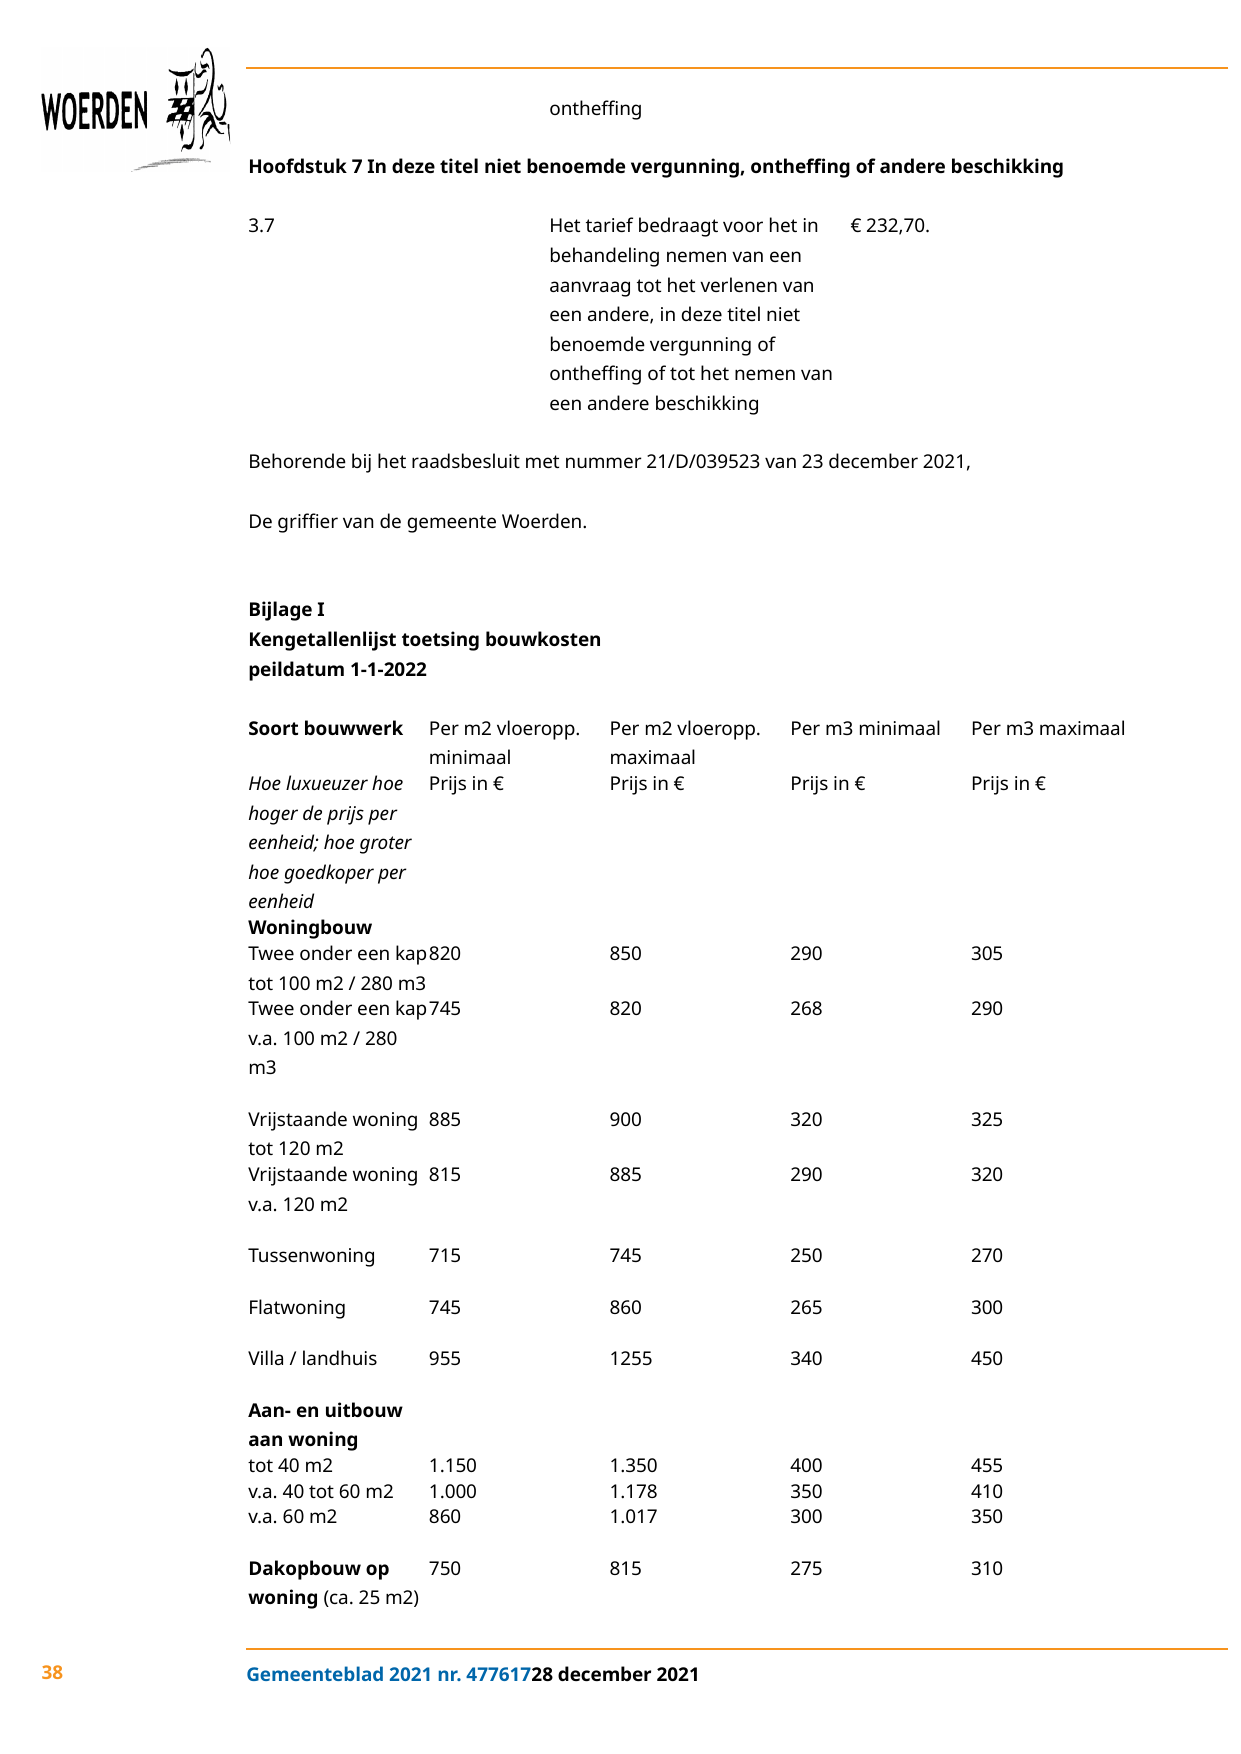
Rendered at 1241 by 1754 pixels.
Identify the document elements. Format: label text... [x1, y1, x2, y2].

table_cell v.a. 40 tot 60 m2 [248, 1478, 429, 1503]
table_cell 860 [609, 1294, 790, 1319]
text Hoofdstuk 7 In deze titel niet benoemde vergunning, ontheffing of andere beschikking [248, 153, 1152, 179]
table_cell Aan- en uitbouw aan woning [248, 1397, 429, 1452]
table_cell Woningbouw [248, 914, 429, 940]
table_cell 715 [429, 1243, 609, 1268]
table_header Het tarief bedraagt voor het in behandeling nemen van een aanvraag tot het verlenen van een andere, in deze titel niet benoemde vergunning of ontheffing of tot het nemen van een andere beschikking [549, 213, 850, 416]
table_header € 232,70. [850, 213, 1152, 416]
table_cell [790, 1529, 971, 1555]
table_cell 745 [429, 1294, 609, 1319]
table_cell Twee onder een kap tot 100 m2 / 280 m3 [248, 940, 429, 995]
table_cell [248, 1320, 429, 1345]
table_cell 1.150 [429, 1452, 609, 1478]
table_cell 350 [790, 1478, 971, 1503]
table_cell 290 [790, 1161, 971, 1217]
table_cell [790, 1268, 971, 1294]
table_cell 860 [429, 1504, 609, 1529]
table_cell 745 [429, 995, 609, 1080]
table_cell [248, 95, 549, 121]
table_cell [248, 1529, 429, 1555]
table_cell Dakopbouw op woning (ca. 25 m2) [248, 1555, 429, 1610]
table_cell 1.350 [609, 1452, 790, 1478]
table_cell ontheffing [549, 95, 850, 121]
table_header 3.7 [248, 213, 549, 416]
table_cell [971, 1397, 1152, 1452]
table_cell [609, 1397, 790, 1452]
table_cell [609, 1217, 790, 1242]
table_cell 1.000 [429, 1478, 609, 1503]
table_cell Prijs in € [609, 770, 790, 914]
table_cell 350 [971, 1504, 1152, 1529]
table_cell [971, 1217, 1152, 1242]
table_cell 815 [429, 1161, 609, 1217]
table_cell [971, 914, 1152, 940]
table_cell 250 [790, 1243, 971, 1268]
table_cell [429, 1217, 609, 1242]
table_cell 320 [971, 1161, 1152, 1217]
table_cell 815 [609, 1555, 790, 1610]
table_cell 885 [609, 1161, 790, 1217]
table_cell tot 40 m2 [248, 1452, 429, 1478]
table_cell Villa / landhuis [248, 1345, 429, 1371]
table_cell Prijs in € [971, 770, 1152, 914]
table_cell 745 [609, 1243, 790, 1268]
table_cell 820 [429, 940, 609, 995]
table_header Per m2 vloeropp. minimaal [429, 715, 609, 770]
table_cell [248, 1371, 429, 1397]
table_cell [429, 1268, 609, 1294]
table_header Per m3 maximaal [971, 715, 1152, 770]
table_cell [609, 1320, 790, 1345]
table_cell [850, 95, 1152, 121]
table_cell Flatwoning [248, 1294, 429, 1319]
table_cell Prijs in € [790, 770, 971, 914]
text peildatum 1-1-2022 [248, 656, 1152, 681]
table_cell Prijs in € [429, 770, 609, 914]
text Kengetallenlijst toetsing bouwkosten [248, 626, 1152, 652]
table_cell Vrijstaande woning tot 120 m2 [248, 1106, 429, 1161]
table_cell 300 [790, 1504, 971, 1529]
text Behorende bij het raadsbesluit met nummer 21/D/039523 van 23 december 2021, [248, 449, 1152, 474]
table_header Soort bouwwerk [248, 715, 429, 770]
table_cell Twee onder een kap v.a. 100 m2 / 280 m3 [248, 995, 429, 1080]
table_cell [609, 914, 790, 940]
table_cell 325 [971, 1106, 1152, 1161]
table_cell [248, 1268, 429, 1294]
table_cell Tussenwoning [248, 1243, 429, 1268]
table_cell 750 [429, 1555, 609, 1610]
table_cell 290 [971, 995, 1152, 1080]
table_cell [429, 1080, 609, 1106]
table_cell [609, 1371, 790, 1397]
table_cell [429, 1529, 609, 1555]
table_cell [790, 914, 971, 940]
table_cell 300 [971, 1294, 1152, 1319]
table_cell 268 [790, 995, 971, 1080]
table_cell [971, 1320, 1152, 1345]
table_header Per m2 vloeropp. maximaal [609, 715, 790, 770]
table_cell Hoe luxueuzer hoe hoger de prijs per eenheid; hoe groter hoe goedkoper per eenheid [248, 770, 429, 914]
table_cell 410 [971, 1478, 1152, 1503]
table_cell 900 [609, 1106, 790, 1161]
table_cell Vrijstaande woning v.a. 120 m2 [248, 1161, 429, 1217]
picture [41, 47, 231, 172]
table_cell [790, 1371, 971, 1397]
table_cell [429, 1371, 609, 1397]
table_cell [790, 1217, 971, 1242]
table_cell [790, 1080, 971, 1106]
table_cell 850 [609, 940, 790, 995]
table_cell [609, 1529, 790, 1555]
table_cell 270 [971, 1243, 1152, 1268]
table_cell 1.178 [609, 1478, 790, 1503]
text De griffier van de gemeente Woerden. [248, 508, 1152, 533]
table_cell 340 [790, 1345, 971, 1371]
text Bijlage I [248, 597, 1152, 622]
table_cell [429, 1320, 609, 1345]
table_cell 820 [609, 995, 790, 1080]
table_cell [248, 1080, 429, 1106]
table_cell [790, 1320, 971, 1345]
table_cell 1255 [609, 1345, 790, 1371]
table_cell [971, 1268, 1152, 1294]
table_cell [429, 914, 609, 940]
table_cell 310 [971, 1555, 1152, 1610]
table_cell 290 [790, 940, 971, 995]
table_cell [971, 1080, 1152, 1106]
table_cell [790, 1397, 971, 1452]
table_cell 275 [790, 1555, 971, 1610]
table_cell 955 [429, 1345, 609, 1371]
table_cell 305 [971, 940, 1152, 995]
table_cell 1.017 [609, 1504, 790, 1529]
table_cell v.a. 60 m2 [248, 1504, 429, 1529]
table_cell 455 [971, 1452, 1152, 1478]
table_cell [971, 1529, 1152, 1555]
table_cell [429, 1397, 609, 1452]
table_cell 400 [790, 1452, 971, 1478]
table_cell [609, 1268, 790, 1294]
table_cell 450 [971, 1345, 1152, 1371]
table_cell 320 [790, 1106, 971, 1161]
table_cell 885 [429, 1106, 609, 1161]
table_header Per m3 minimaal [790, 715, 971, 770]
table_cell [609, 1080, 790, 1106]
table_cell [248, 1217, 429, 1242]
table_cell 265 [790, 1294, 971, 1319]
table_cell [971, 1371, 1152, 1397]
